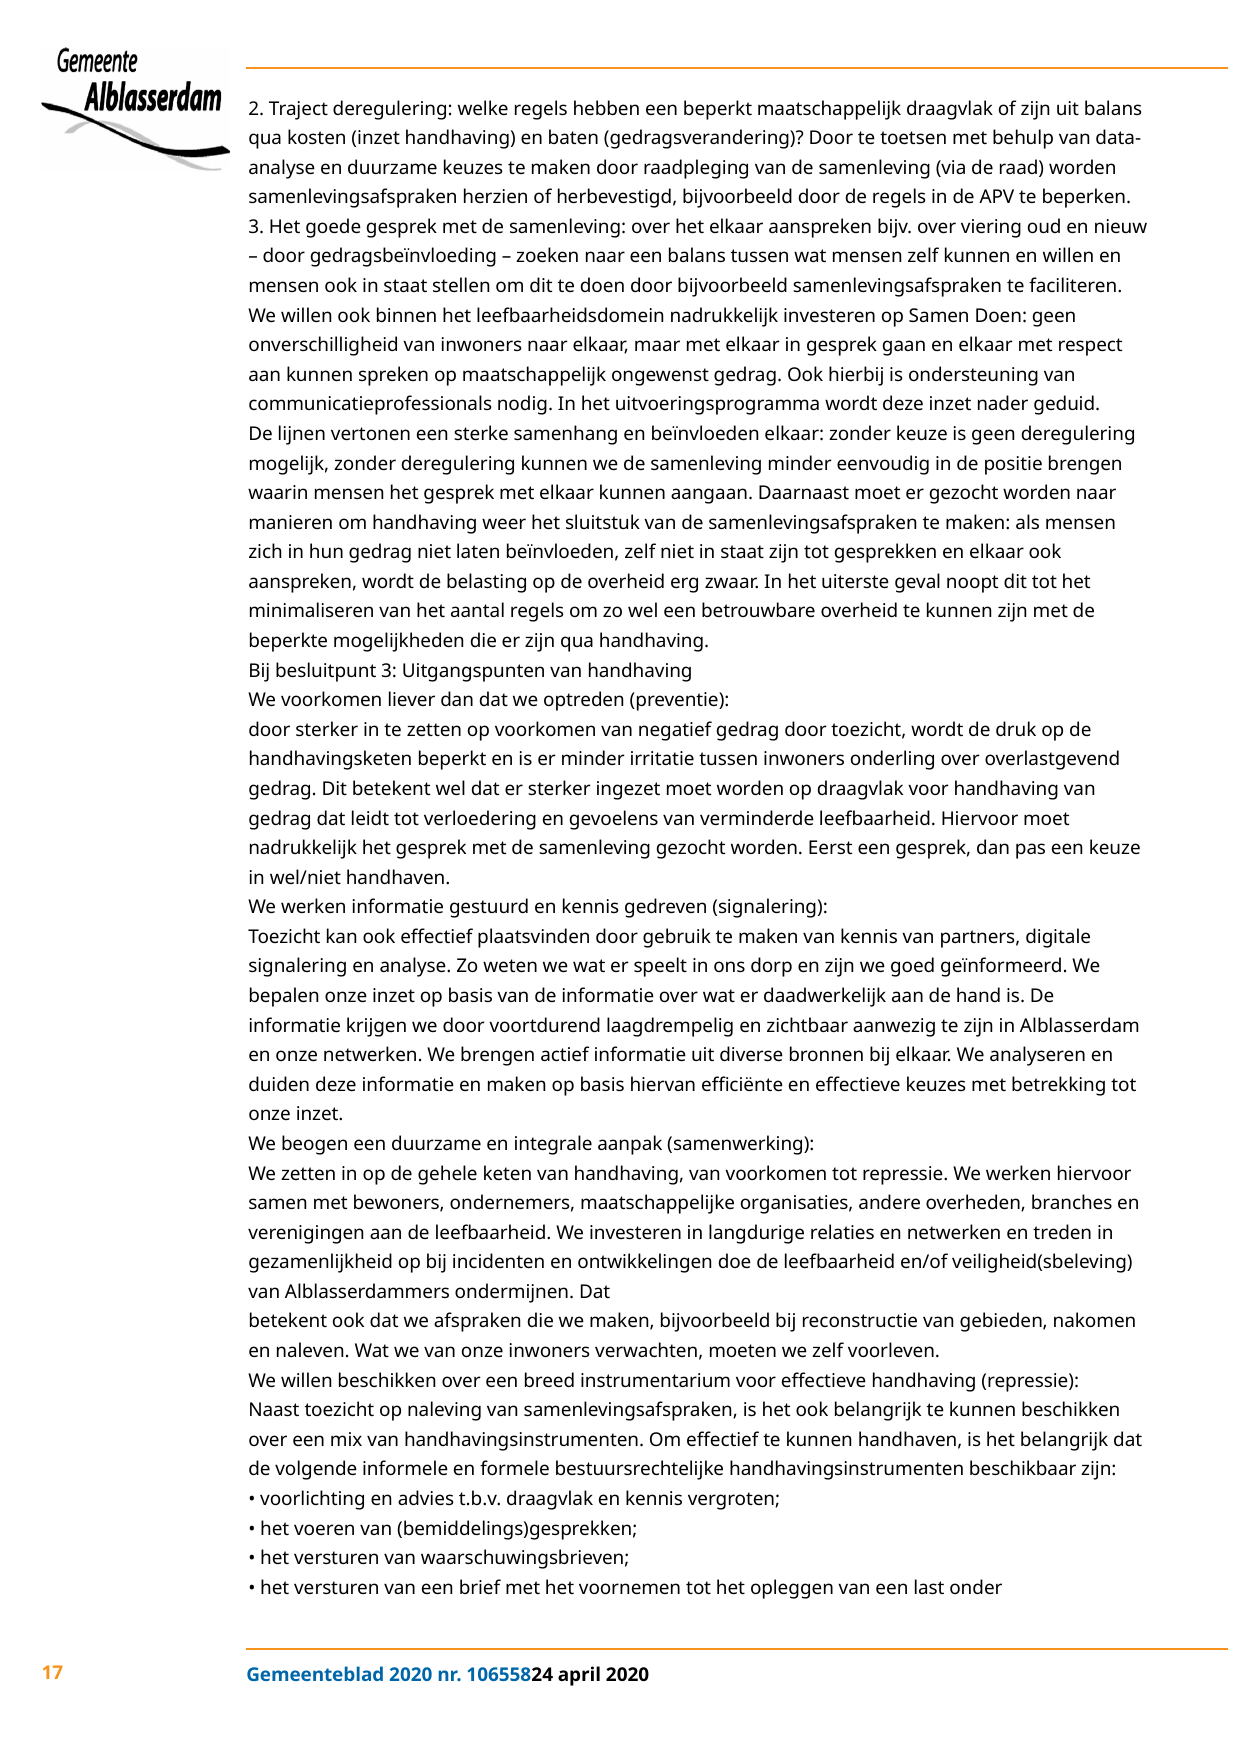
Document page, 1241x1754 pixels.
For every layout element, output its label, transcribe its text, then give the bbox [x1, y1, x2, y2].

text Bij besluitpunt 3: Uitgangspunten van handhaving [248, 657, 1152, 683]
text Naast toezicht op naleving van samenlevingsafspraken, is het ook belangrijk te kunnen beschikken over een mix van handhavingsinstrumenten. Om effectief te kunnen handhaven, is het belangrijk dat de volgende informele en formele bestuursrechtelijke handhavingsinstrumenten beschikbaar zijn: [248, 1396, 1152, 1481]
text We voorkomen liever dan dat we optreden (preventie): [248, 686, 1152, 712]
text We willen beschikken over een breed instrumentarium voor effectieve handhaving (repressie): [248, 1367, 1152, 1393]
text We beogen een duurzame en integrale aanpak (samenwerking): [248, 1130, 1152, 1156]
picture [41, 47, 231, 172]
text betekent ook dat we afspraken die we maken, bijvoorbeeld bij reconstructie van gebieden, nakomen en naleven. Wat we van onze inwoners verwachten, moeten we zelf voorleven. [248, 1308, 1152, 1363]
text We werken informatie gestuurd en kennis gedreven (signalering): [248, 893, 1152, 919]
text We zetten in op de gehele keten van handhaving, van voorkomen tot repressie. We werken hiervoor samen met bewoners, ondernemers, maatschappelijke organisaties, andere overheden, branches en verenigingen aan de leefbaarheid. We investeren in langdurige relaties en netwerken en treden in gezamenlijkheid op bij incidenten en ontwikkelingen doe de leefbaarheid en/of veiligheid(sbeleving) van Alblasserdammers ondermijnen. Dat [248, 1160, 1152, 1304]
text door sterker in te zetten op voorkomen van negatief gedrag door toezicht, wordt de druk op de handhavingsketen beperkt en is er minder irritatie tussen inwoners onderling over overlastgevend gedrag. Dit betekent wel dat er sterker ingezet moet worden op draagvlak voor handhaving van gedrag dat leidt tot verloedering en gevoelens van verminderde leefbaarheid. Hiervoor moet nadrukkelijk het gesprek met de samenleving gezocht worden. Eerst een gesprek, dan pas een keuze in wel/niet handhaven. [248, 716, 1152, 890]
text • het versturen van een brief met het voornemen tot het opleggen van een last onder [248, 1574, 1152, 1600]
text 3. Het goede gesprek met de samenleving: over het elkaar aanspreken bijv. over viering oud en nieuw – door gedragsbeïnvloeding – zoeken naar een balans tussen wat mensen zelf kunnen en willen en mensen ook in staat stellen om dit te doen door bijvoorbeeld samenlevingsafspraken te faciliteren. We willen ook binnen het leefbaarheidsdomein nadrukkelijk investeren op Samen Doen: geen onverschilligheid van inwoners naar elkaar, maar met elkaar in gesprek gaan en elkaar met respect aan kunnen spreken op maatschappelijk ongewenst gedrag. Ook hierbij is ondersteuning van communicatieprofessionals nodig. In het uitvoeringsprogramma wordt deze inzet nader geduid. [248, 213, 1152, 416]
text • het voeren van (bemiddelings)gesprekken; [248, 1515, 1152, 1541]
text • het versturen van waarschuwingsbrieven; [248, 1544, 1152, 1570]
text 2. Traject deregulering: welke regels hebben een beperkt maatschappelijk draagvlak of zijn uit balans qua kosten (inzet handhaving) en baten (gedragsverandering)? Door te toetsen met behulp van data-analyse en duurzame keuzes te maken door raadpleging van de samenleving (via de raad) worden samenlevingsafspraken herzien of herbevestigd, bijvoorbeeld door de regels in de APV te beperken. [248, 95, 1152, 209]
text De lijnen vertonen een sterke samenhang en beïnvloeden elkaar: zonder keuze is geen deregulering mogelijk, zonder deregulering kunnen we de samenleving minder eenvoudig in de positie brengen waarin mensen het gesprek met elkaar kunnen aangaan. Daarnaast moet er gezocht worden naar manieren om handhaving weer het sluitstuk van de samenlevingsafspraken te maken: als mensen zich in hun gedrag niet laten beïnvloeden, zelf niet in staat zijn tot gesprekken en elkaar ook aanspreken, wordt de belasting op de overheid erg zwaar. In het uiterste geval noopt dit tot het minimaliseren van het aantal regels om zo wel een betrouwbare overheid te kunnen zijn met de beperkte mogelijkheden die er zijn qua handhaving. [248, 420, 1152, 653]
text • voorlichting en advies t.b.v. draagvlak en kennis vergroten; [248, 1485, 1152, 1511]
text Toezicht kan ook effectief plaatsvinden door gebruik te maken van kennis van partners, digitale signalering en analyse. Zo weten we wat er speelt in ons dorp en zijn we goed geïnformeerd. We bepalen onze inzet op basis van de informatie over wat er daadwerkelijk aan de hand is. De informatie krijgen we door voortdurend laagdrempelig en zichtbaar aanwezig te zijn in Alblasserdam en onze netwerken. We brengen actief informatie uit diverse bronnen bij elkaar. We analyseren en duiden deze informatie en maken op basis hiervan efficiënte en effectieve keuzes met betrekking tot onze inzet. [248, 923, 1152, 1126]
